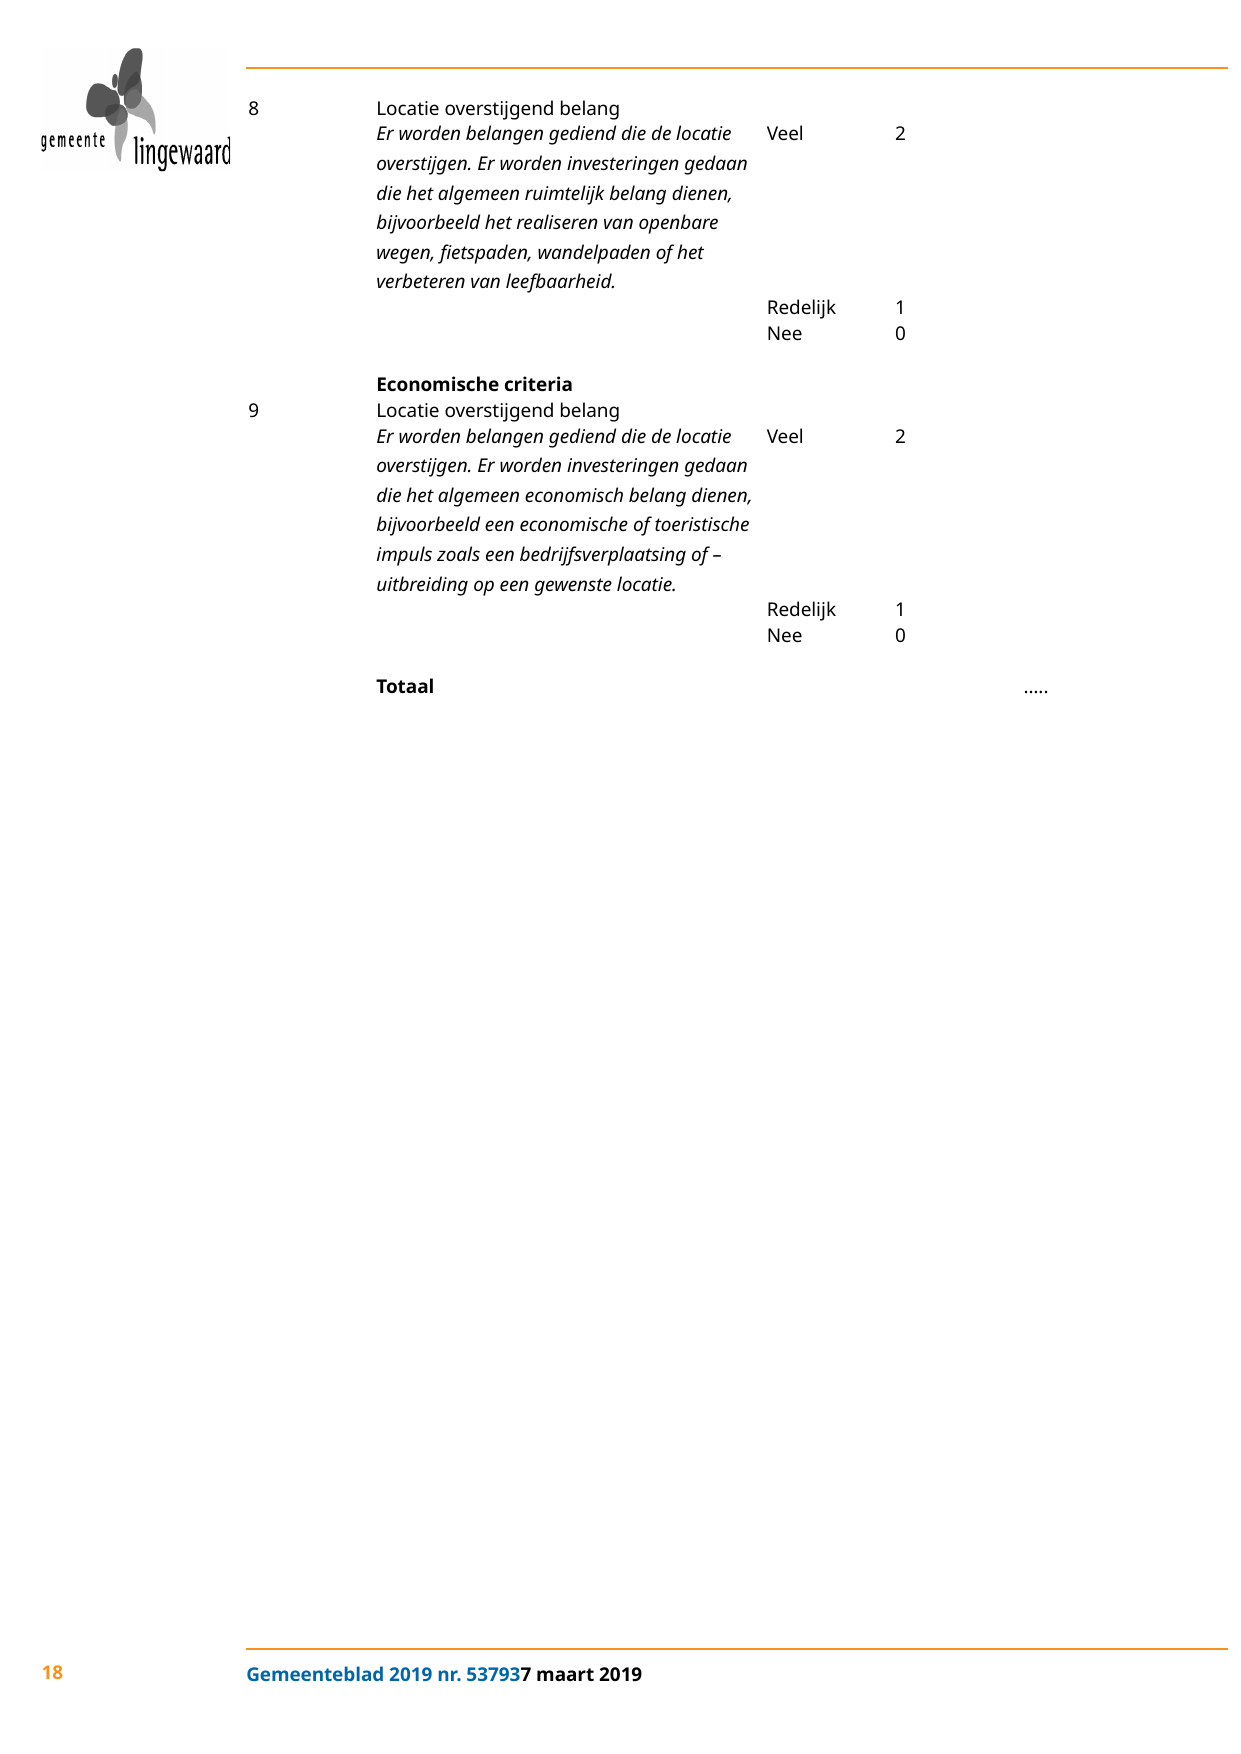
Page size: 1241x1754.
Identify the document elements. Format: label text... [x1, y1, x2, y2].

table_cell [895, 397, 1023, 423]
table_cell Veel [767, 121, 895, 294]
table_cell Redelijk [767, 596, 895, 622]
table_cell [767, 371, 895, 397]
table_cell Redelijk [767, 294, 895, 320]
table_cell 9 [248, 397, 376, 423]
table_cell Er worden belangen gediend die de locatie overstijgen. Er worden investeringen gedaan die het algemeen economisch belang dienen, bijvoorbeeld een economische of toeristische impuls zoals een bedrijfsverplaatsing of –uitbreiding op een gewenste locatie. [376, 423, 767, 596]
table_cell [1023, 397, 1152, 423]
table_cell [767, 346, 895, 371]
table_cell [895, 648, 1023, 674]
table_cell [767, 95, 895, 121]
table_cell Er worden belangen gediend die de locatie overstijgen. Er worden investeringen gedaan die het algemeen ruimtelijk belang dienen, bijvoorbeeld het realiseren van openbare wegen, fietspaden, wandelpaden of het verbeteren van leefbaarheid. [376, 121, 767, 294]
table_cell 1 [895, 294, 1023, 320]
table_cell 2 [895, 423, 1023, 596]
table_cell [376, 648, 767, 674]
table_cell [1023, 346, 1152, 371]
table_cell [895, 371, 1023, 397]
table_cell Nee [767, 622, 895, 648]
table_cell [1023, 648, 1152, 674]
table_cell [248, 371, 376, 397]
table_cell Economische criteria [376, 371, 767, 397]
table_cell [895, 674, 1023, 699]
table_cell [248, 674, 376, 699]
table_cell [248, 423, 376, 596]
table_cell [1023, 121, 1152, 294]
table_cell [248, 622, 376, 648]
table_cell [376, 320, 767, 346]
table_cell [1023, 371, 1152, 397]
table_cell [1023, 596, 1152, 622]
table_cell [376, 596, 767, 622]
table_cell Totaal [376, 674, 767, 699]
table_cell [767, 397, 895, 423]
table_cell [767, 674, 895, 699]
picture [41, 47, 231, 172]
table_cell [248, 320, 376, 346]
table_cell [376, 346, 767, 371]
table_cell [767, 648, 895, 674]
table_cell [1023, 423, 1152, 596]
table_cell 0 [895, 320, 1023, 346]
table_cell [895, 346, 1023, 371]
table_cell 0 [895, 622, 1023, 648]
table_cell 8 [248, 95, 376, 121]
table_cell [376, 294, 767, 320]
table_cell 1 [895, 596, 1023, 622]
table_cell [1023, 320, 1152, 346]
table_cell Locatie overstijgend belang [376, 95, 767, 121]
table_cell [248, 294, 376, 320]
table_cell ….. [1023, 674, 1152, 699]
table_cell [376, 622, 767, 648]
table_cell [1023, 622, 1152, 648]
table_cell [1023, 95, 1152, 121]
table_cell [248, 121, 376, 294]
table_cell [248, 346, 376, 371]
table_cell Locatie overstijgend belang [376, 397, 767, 423]
table_cell [895, 95, 1023, 121]
table_cell 2 [895, 121, 1023, 294]
table_cell [248, 648, 376, 674]
table_cell Nee [767, 320, 895, 346]
table_cell [1023, 294, 1152, 320]
table_cell [248, 596, 376, 622]
table_cell Veel [767, 423, 895, 596]
